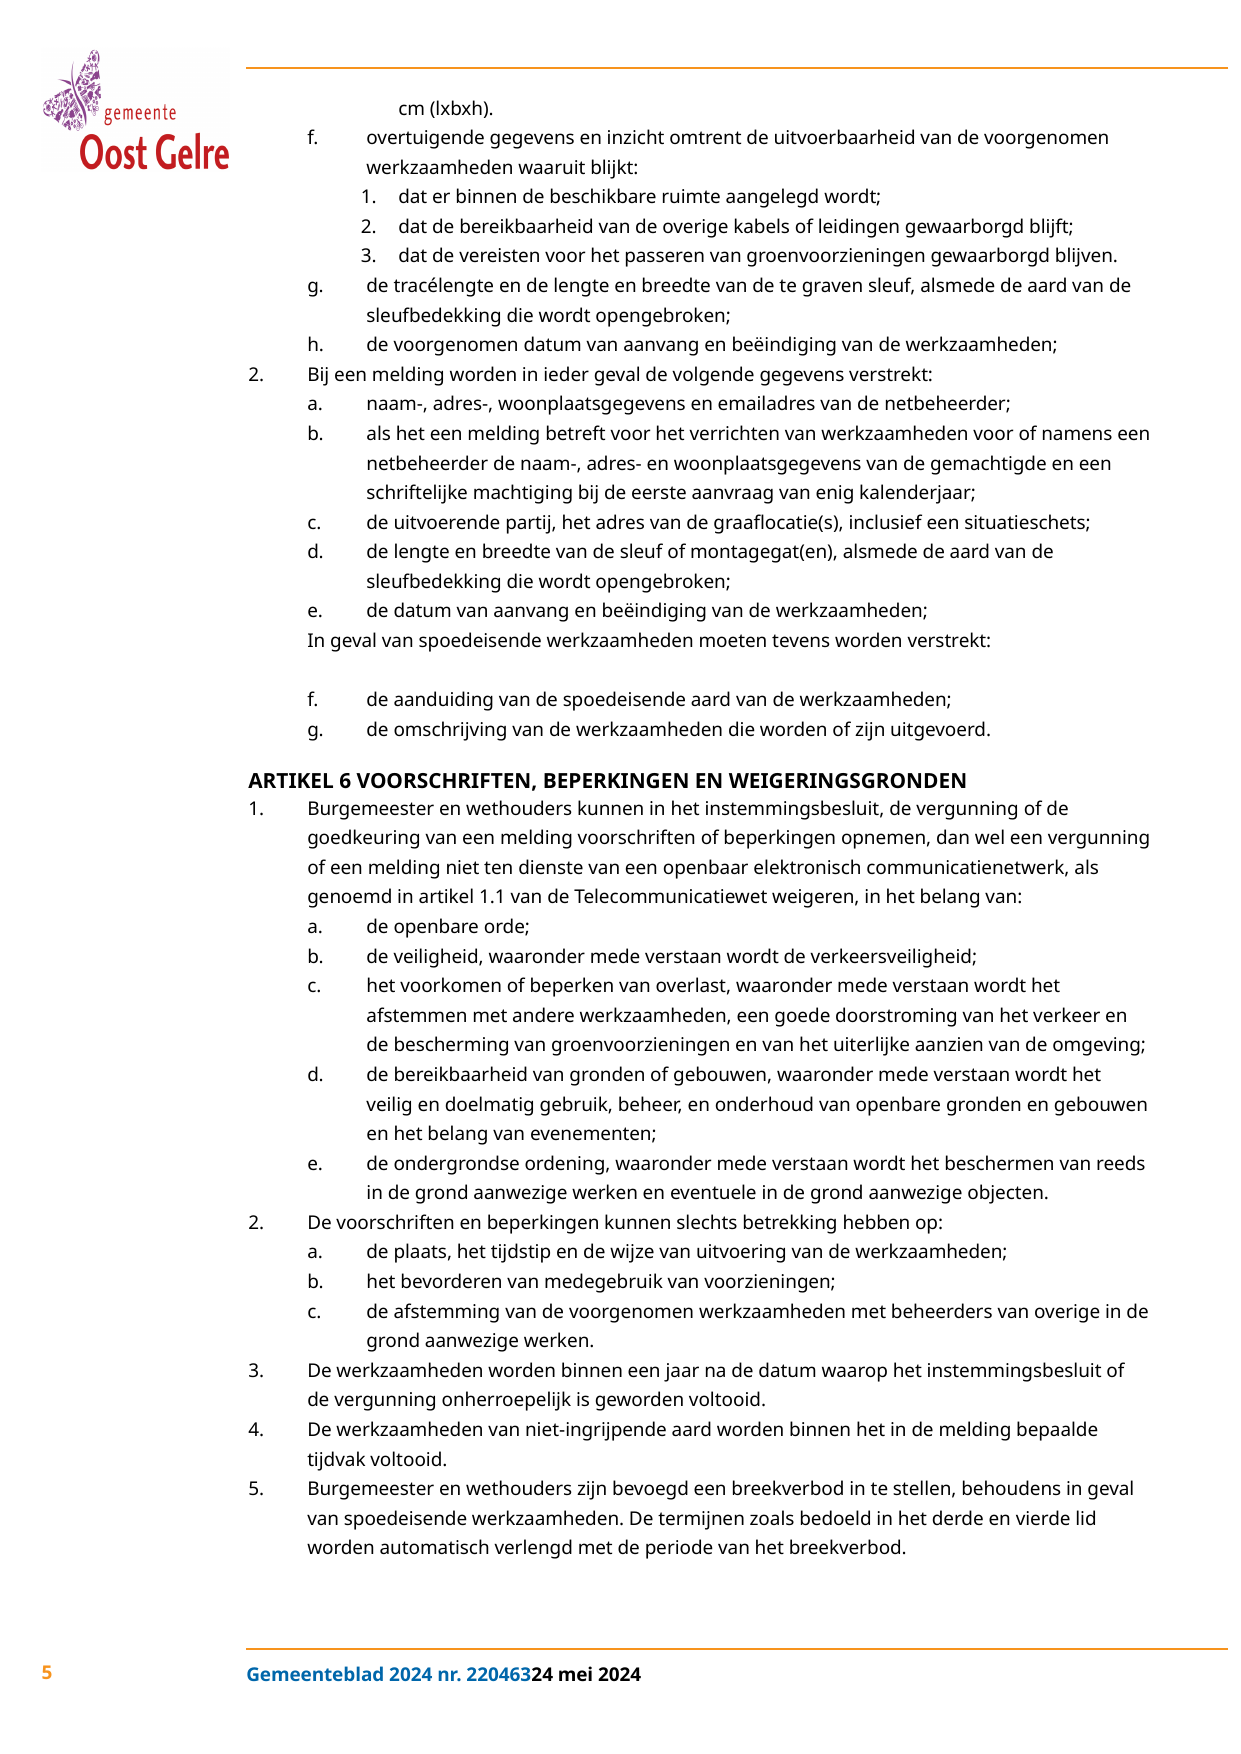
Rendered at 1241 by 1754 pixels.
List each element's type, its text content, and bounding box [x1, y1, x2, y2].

list de voorgenomen datum van aanvang en beëindiging van de werkzaamheden; [307, 331, 1152, 357]
list Burgemeester en wethouders kunnen in het instemmingsbesluit, de vergunning of de goedkeuring van een melding voorschriften of beperkingen opnemen, dan wel een vergunning of een melding niet ten dienste van een openbaar elektronisch communicatienetwerk, als genoemd in artikel 1.1 van de Telecommunicatiewet weigeren, in het belang van: [248, 795, 1152, 909]
list de aanduiding van de spoedeisende aard van de werkzaamheden; [307, 686, 1152, 712]
list de ondergrondse ordening, waaronder mede verstaan wordt het beschermen van reeds in de grond aanwezige werken en eventuele in de grond aanwezige objecten. [307, 1150, 1152, 1205]
list dat de bereikbaarheid van de overige kabels of leidingen gewaarborgd blijft; [361, 213, 1152, 239]
list De werkzaamheden worden binnen een jaar na de datum waarop het instemmingsbesluit of de vergunning onherroepelijk is geworden voltooid. [248, 1357, 1152, 1412]
list het voorkomen of beperken van overlast, waaronder mede verstaan wordt het afstemmen met andere werkzaamheden, een goede doorstroming van het verkeer en de bescherming van groenvoorzieningen en van het uiterlijke aanzien van de omgeving; [307, 972, 1152, 1057]
list de plaats, het tijdstip en de wijze van uitvoering van de werkzaamheden; [307, 1239, 1152, 1264]
list de afstemming van de voorgenomen werkzaamheden met beheerders van overige in de grond aanwezige werken. [307, 1298, 1152, 1353]
list overtuigende gegevens en inzicht omtrent de uitvoerbaarheid van de voorgenomen werkzaamheden waaruit blijkt: [307, 124, 1152, 180]
list de uitvoerende partij, het adres van de graaflocatie(s), inclusief een situatieschets; [307, 509, 1152, 535]
list dat de vereisten voor het passeren van groenvoorzieningen gewaarborgd blijven. [361, 243, 1152, 268]
list de omschrijving van de werkzaamheden die worden of zijn uitgevoerd. [307, 716, 1152, 742]
list Bij een melding worden in ieder geval de volgende gegevens verstrekt: [248, 361, 1152, 387]
list dat er binnen de beschikbare ruimte aangelegd wordt; [361, 183, 1152, 209]
list de lengte en breedte van de sleuf of montagegat(en), alsmede de aard van de sleufbedekking die wordt opengebroken; [307, 538, 1152, 594]
list naam-, adres-, woonplaatsgegevens en emailadres van de netbeheerder; [307, 391, 1152, 416]
list cm (lxbxh). [361, 95, 1152, 121]
list de bereikbaarheid van gronden of gebouwen, waaronder mede verstaan wordt het veilig en doelmatig gebruik, beheer, en onderhoud van openbare gronden en gebouwen en het belang van evenementen; [307, 1061, 1152, 1146]
list de datum van aanvang en beëindiging van de werkzaamheden; [307, 598, 1152, 623]
list de openbare orde; [307, 913, 1152, 939]
picture [41, 47, 231, 172]
list De voorschriften en beperkingen kunnen slechts betrekking hebben op: [248, 1209, 1152, 1235]
list de veiligheid, waaronder mede verstaan wordt de verkeersveiligheid; [307, 943, 1152, 968]
list Burgemeester en wethouders zijn bevoegd een breekverbod in te stellen, behoudens in geval van spoedeisende werkzaamheden. De termijnen zoals bedoeld in het derde en vierde lid worden automatisch verlengd met de periode van het breekverbod. [248, 1475, 1152, 1560]
list In geval van spoedeisende werkzaamheden moeten tevens worden verstrekt: [248, 627, 1152, 653]
text ARTIKEL 6 VOORSCHRIFTEN, BEPERKINGEN EN WEIGERINGSGRONDEN [248, 766, 1152, 795]
list het bevorderen van medegebruik van voorzieningen; [307, 1268, 1152, 1294]
list de tracélengte en de lengte en breedte van de te graven sleuf, alsmede de aard van de sleufbedekking die wordt opengebroken; [307, 272, 1152, 328]
list De werkzaamheden van niet-ingrijpende aard worden binnen het in de melding bepaalde tijdvak voltooid. [248, 1416, 1152, 1471]
list als het een melding betreft voor het verrichten van werkzaamheden voor of namens een netbeheerder de naam-, adres- en woonplaatsgegevens van de gemachtigde en een schriftelijke machtiging bij de eerste aanvraag van enig kalenderjaar; [307, 420, 1152, 505]
